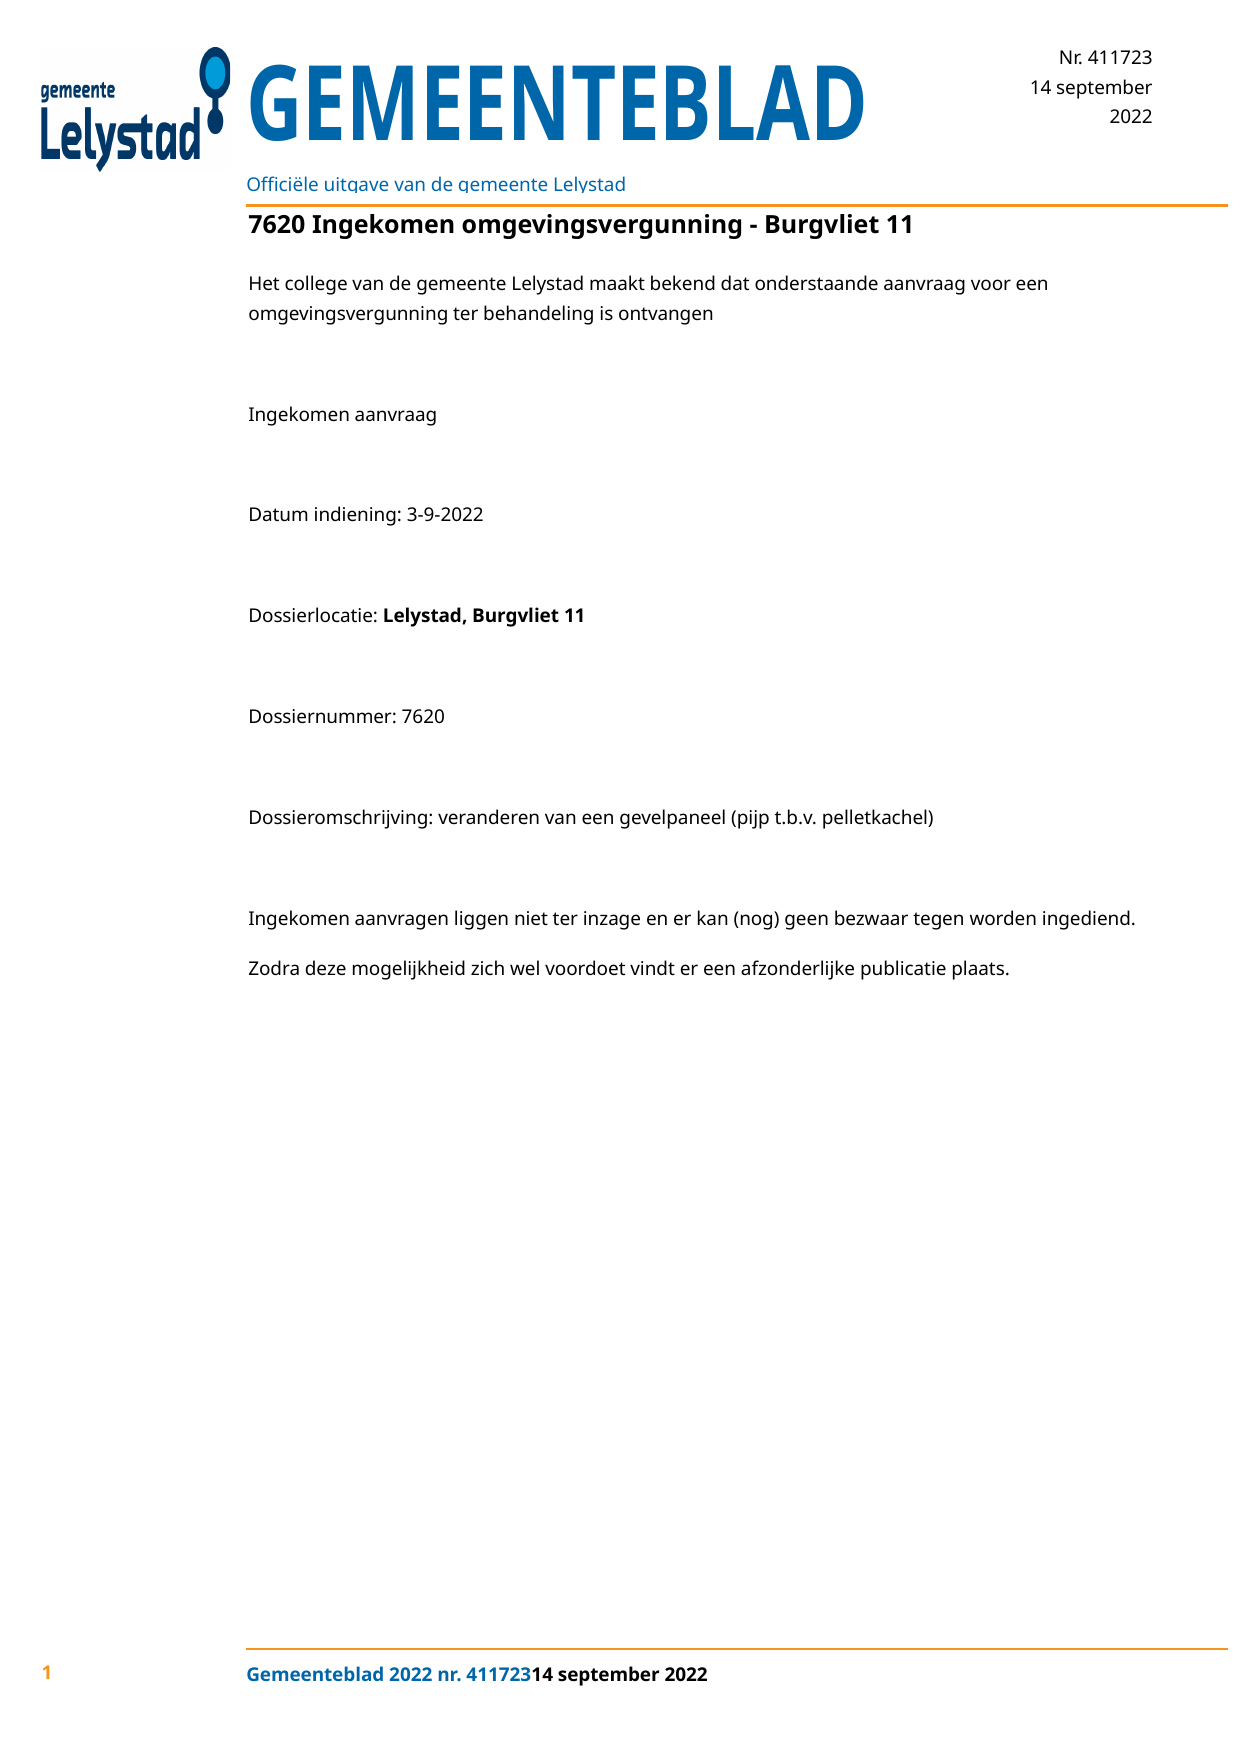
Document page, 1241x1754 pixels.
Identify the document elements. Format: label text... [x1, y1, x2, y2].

text Ingekomen aanvragen liggen niet ter inzage en er kan (nog) geen bezwaar tegen worden ingediend. [248, 905, 1152, 931]
text Het college van de gemeente Lelystad maakt bekend dat onderstaande aanvraag voor een omgevingsvergunning ter behandeling is ontvangen [248, 270, 1152, 326]
text Zodra deze mogelijkheid zich wel voordoet vindt er een afzonderlijke publicatie plaats. [248, 955, 1152, 981]
picture [41, 47, 231, 172]
text Dossieromschrijving: veranderen van een gevelpaneel (pijp t.b.v. pelletkachel) [248, 804, 1152, 830]
text Ingekomen aanvraag [248, 401, 1152, 426]
text 7620 Ingekomen omgevingsvergunning - Burgvliet 11 [248, 207, 1152, 241]
text Datum indiening: 3-9-2022 [248, 502, 1152, 527]
text Dossiernummer: 7620 [248, 703, 1152, 729]
text Dossierlocatie: Lelystad, Burgvliet 11 [248, 602, 1152, 628]
